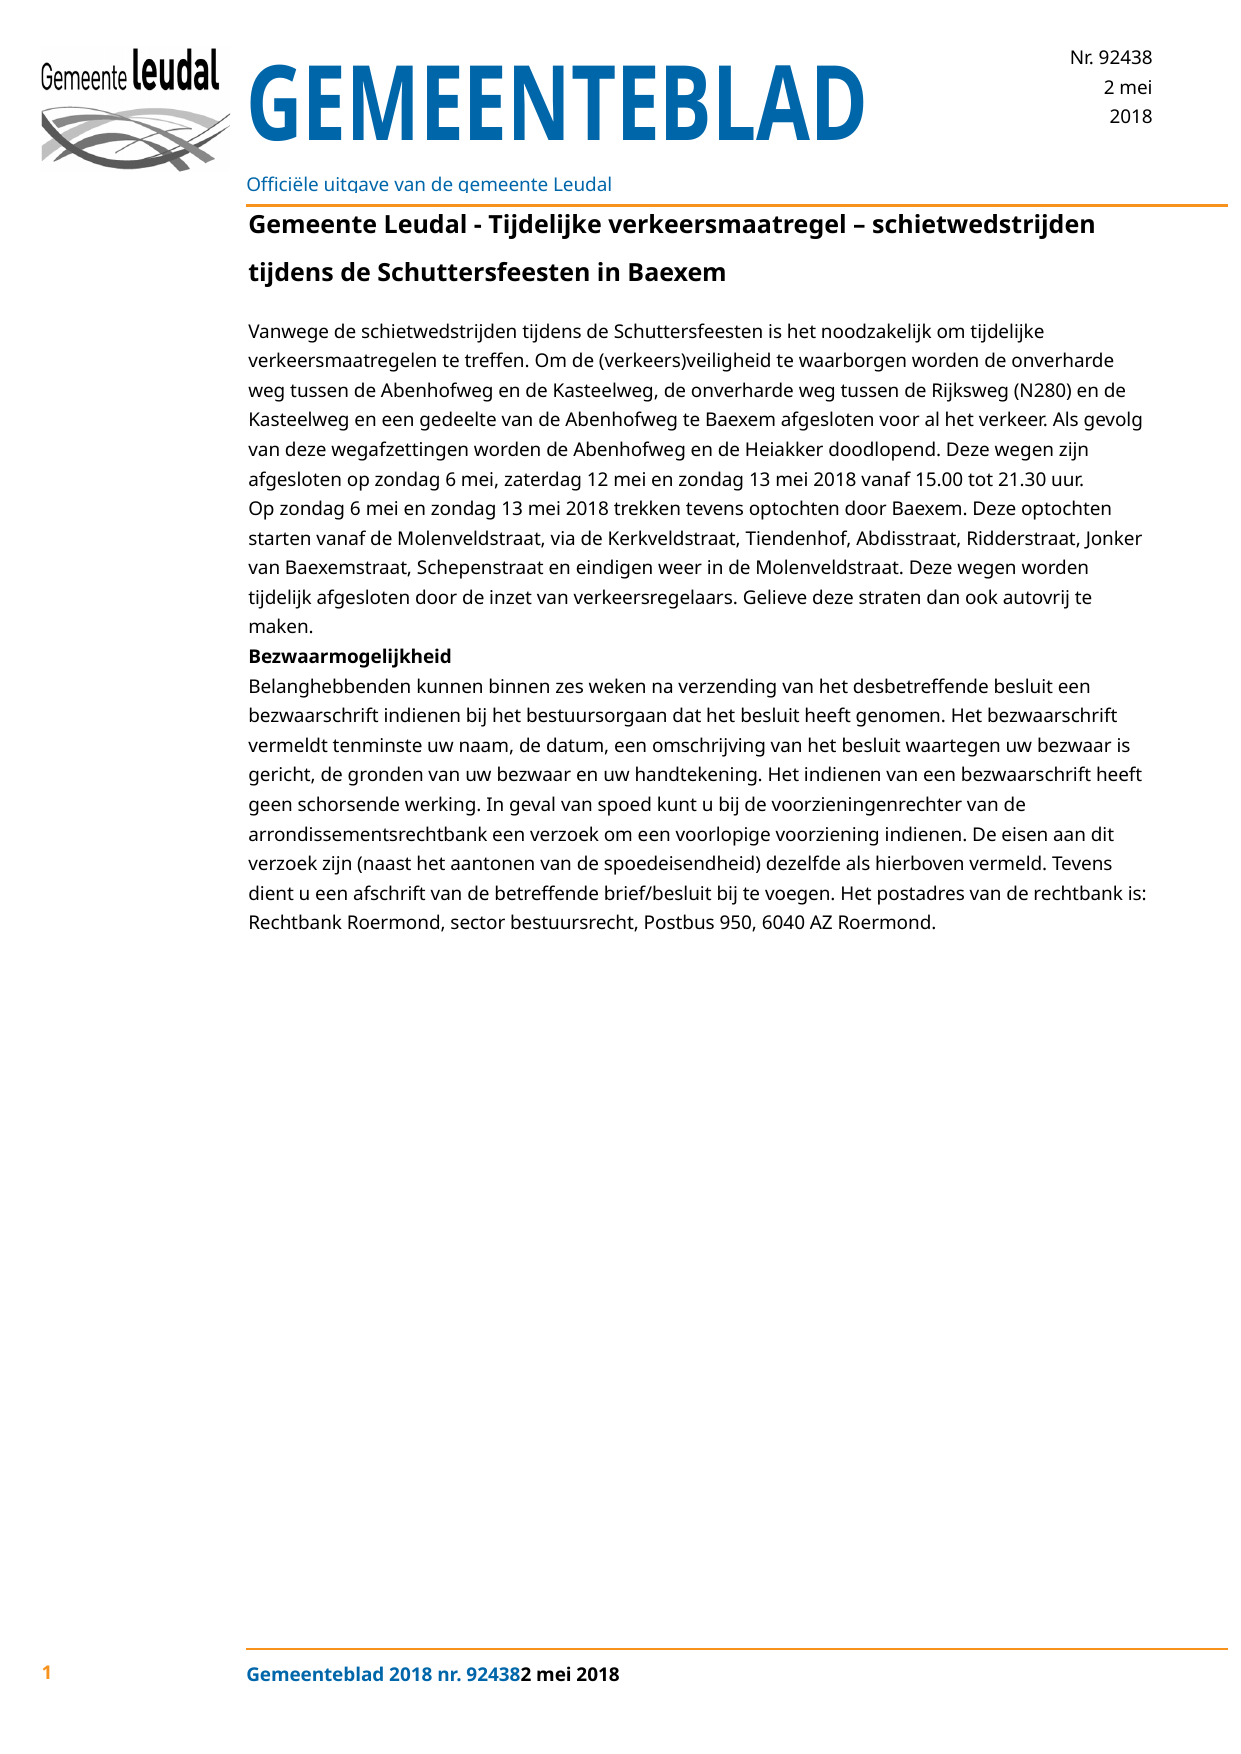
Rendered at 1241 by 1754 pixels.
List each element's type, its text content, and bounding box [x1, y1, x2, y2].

text Vanwege de schietwedstrijden tijdens de Schuttersfeesten is het noodzakelijk om tijdelijke verkeersmaatregelen te treffen. Om de (verkeers)veiligheid te waarborgen worden de onverharde weg tussen de Abenhofweg en de Kasteelweg, de onverharde weg tussen de Rijksweg (N280) en de Kasteelweg en een gedeelte van de Abenhofweg te Baexem afgesloten voor al het verkeer. Als gevolg van deze wegafzettingen worden de Abenhofweg en de Heiakker doodlopend. Deze wegen zijn afgesloten op zondag 6 mei, zaterdag 12 mei en zondag 13 mei 2018 vanaf 15.00 tot 21.30 uur. [248, 318, 1152, 492]
text Op zondag 6 mei en zondag 13 mei 2018 trekken tevens optochten door Baexem. Deze optochten starten vanaf de Molenveldstraat, via de Kerkveldstraat, Tiendenhof, Abdisstraat, Ridderstraat, Jonker van Baexemstraat, Schepenstraat en eindigen weer in de Molenveldstraat. Deze wegen worden tijdelijk afgesloten door de inzet van verkeersregelaars. Gelieve deze straten dan ook autovrij te maken. [248, 495, 1152, 639]
picture [41, 47, 231, 172]
text Gemeente Leudal - Tijdelijke verkeersmaatregel – schietwedstrijden tijdens de Schuttersfeesten in Baexem [248, 207, 1152, 288]
text Belanghebbenden kunnen binnen zes weken na verzending van het desbetreffende besluit een bezwaarschrift indienen bij het bestuursorgaan dat het besluit heeft genomen. Het bezwaarschrift vermeldt tenminste uw naam, de datum, een omschrijving van het besluit waartegen uw bezwaar is gericht, de gronden van uw bezwaar en uw handtekening. Het indienen van een bezwaarschrift heeft geen schorsende werking. In geval van spoed kunt u bij de voorzieningenrechter van de arrondissementsrechtbank een verzoek om een voorlopige voorziening indienen. De eisen aan dit verzoek zijn (naast het aantonen van de spoedeisendheid) dezelfde als hierboven vermeld. Tevens dient u een afschrift van de betreffende brief/besluit bij te voegen. Het postadres van de rechtbank is: Rechtbank Roermond, sector bestuursrecht, Postbus 950, 6040 AZ Roermond. [248, 673, 1152, 935]
text Bezwaarmogelijkheid [248, 643, 1152, 669]
